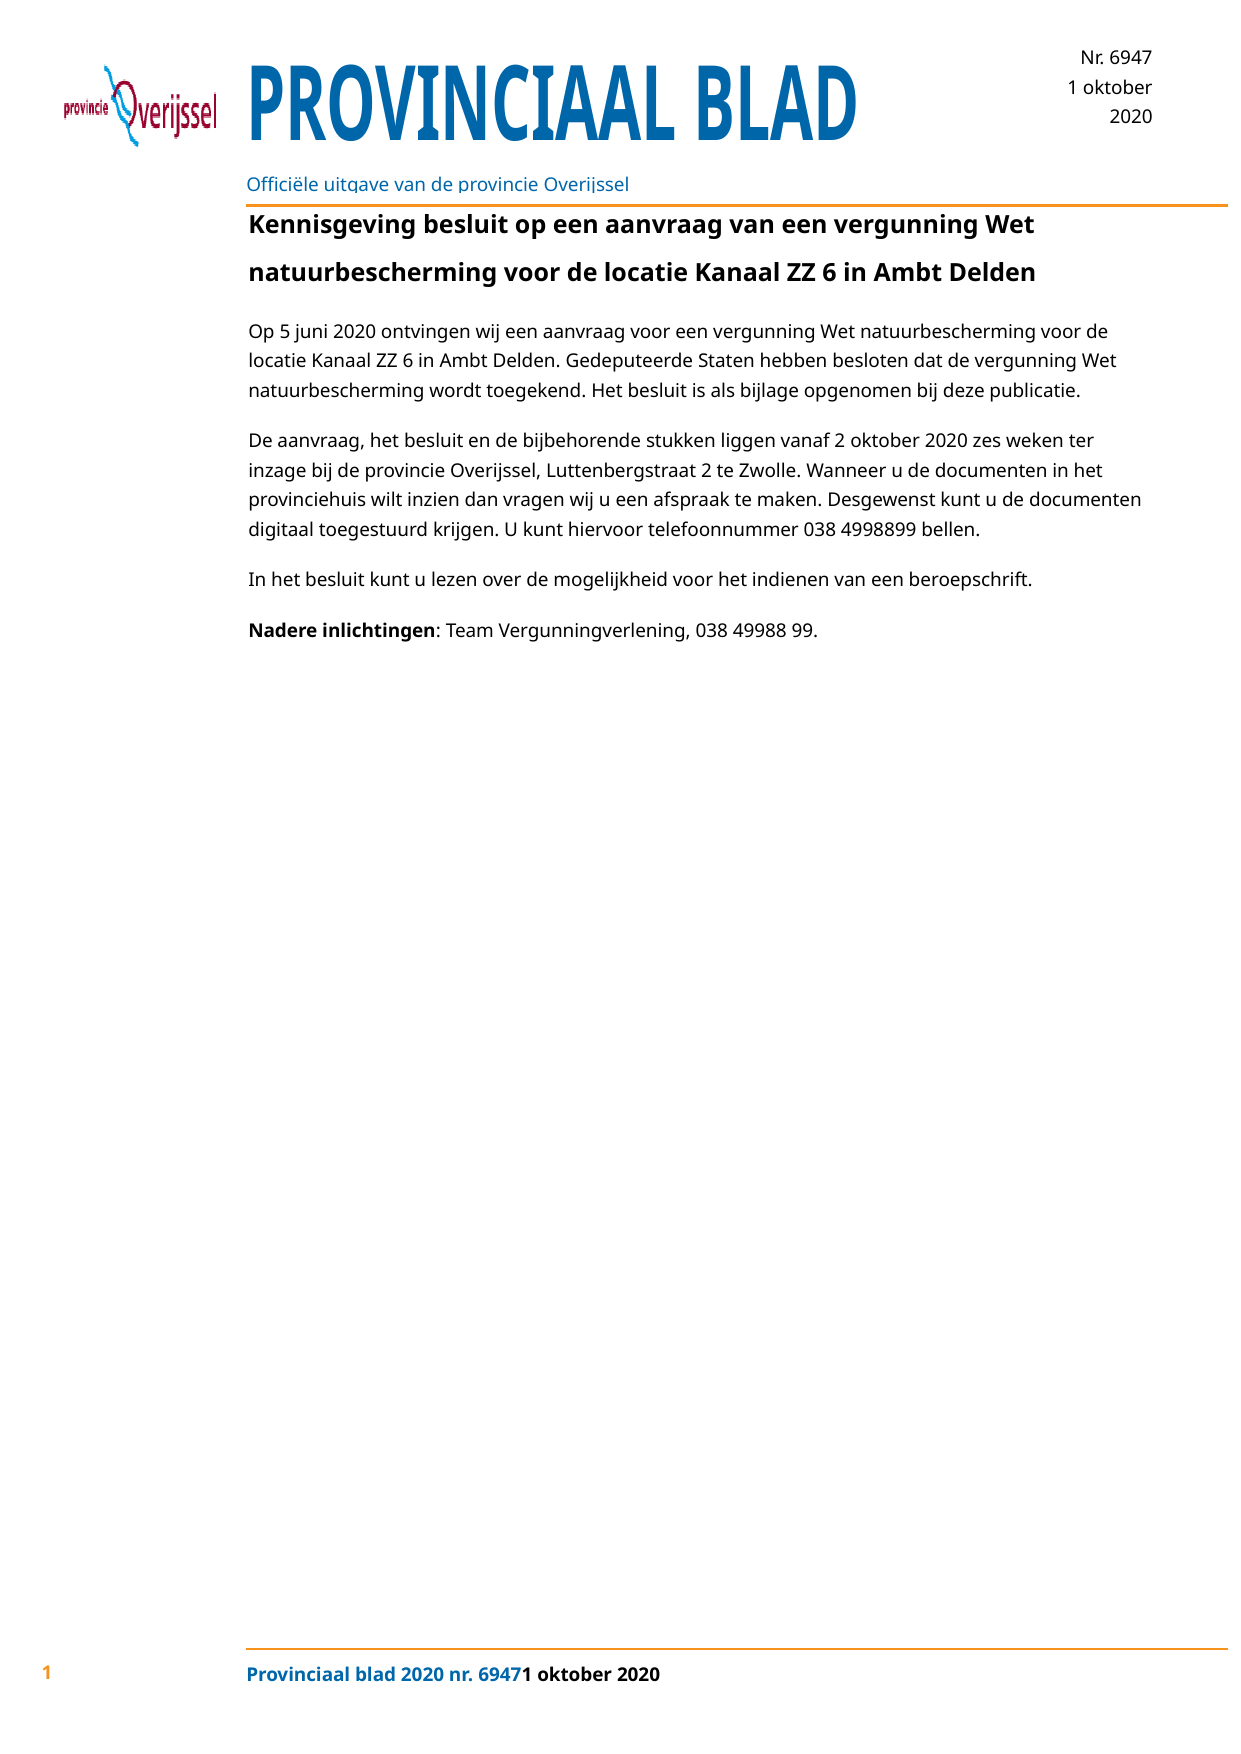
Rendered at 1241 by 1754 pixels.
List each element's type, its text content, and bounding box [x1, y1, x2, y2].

text In het besluit kunt u lezen over de mogelijkheid voor het indienen van een beroepschrift. [248, 567, 1152, 592]
picture [41, 47, 231, 172]
text Op 5 juni 2020 ontvingen wij een aanvraag voor een vergunning Wet natuurbescherming voor de locatie Kanaal ZZ 6 in Ambt Delden. Gedeputeerde Staten hebben besloten dat de vergunning Wet natuurbescherming wordt toegekend. Het besluit is als bijlage opgenomen bij deze publicatie. [248, 318, 1152, 403]
text Nadere inlichtingen: Team Vergunningverlening, 038 49988 99. [248, 617, 1152, 643]
text De aanvraag, het besluit en de bijbehorende stukken liggen vanaf 2 oktober 2020 zes weken ter inzage bij de provincie Overijssel, Luttenbergstraat 2 te Zwolle. Wanneer u de documenten in het provinciehuis wilt inzien dan vragen wij u een afspraak te maken. Desgewenst kunt u de documenten digitaal toegestuurd krijgen. U kunt hiervoor telefoonnummer 038 4998899 bellen. [248, 427, 1152, 542]
text Kennisgeving besluit op een aanvraag van een vergunning Wet natuurbescherming voor de locatie Kanaal ZZ 6 in Ambt Delden [248, 207, 1152, 288]
